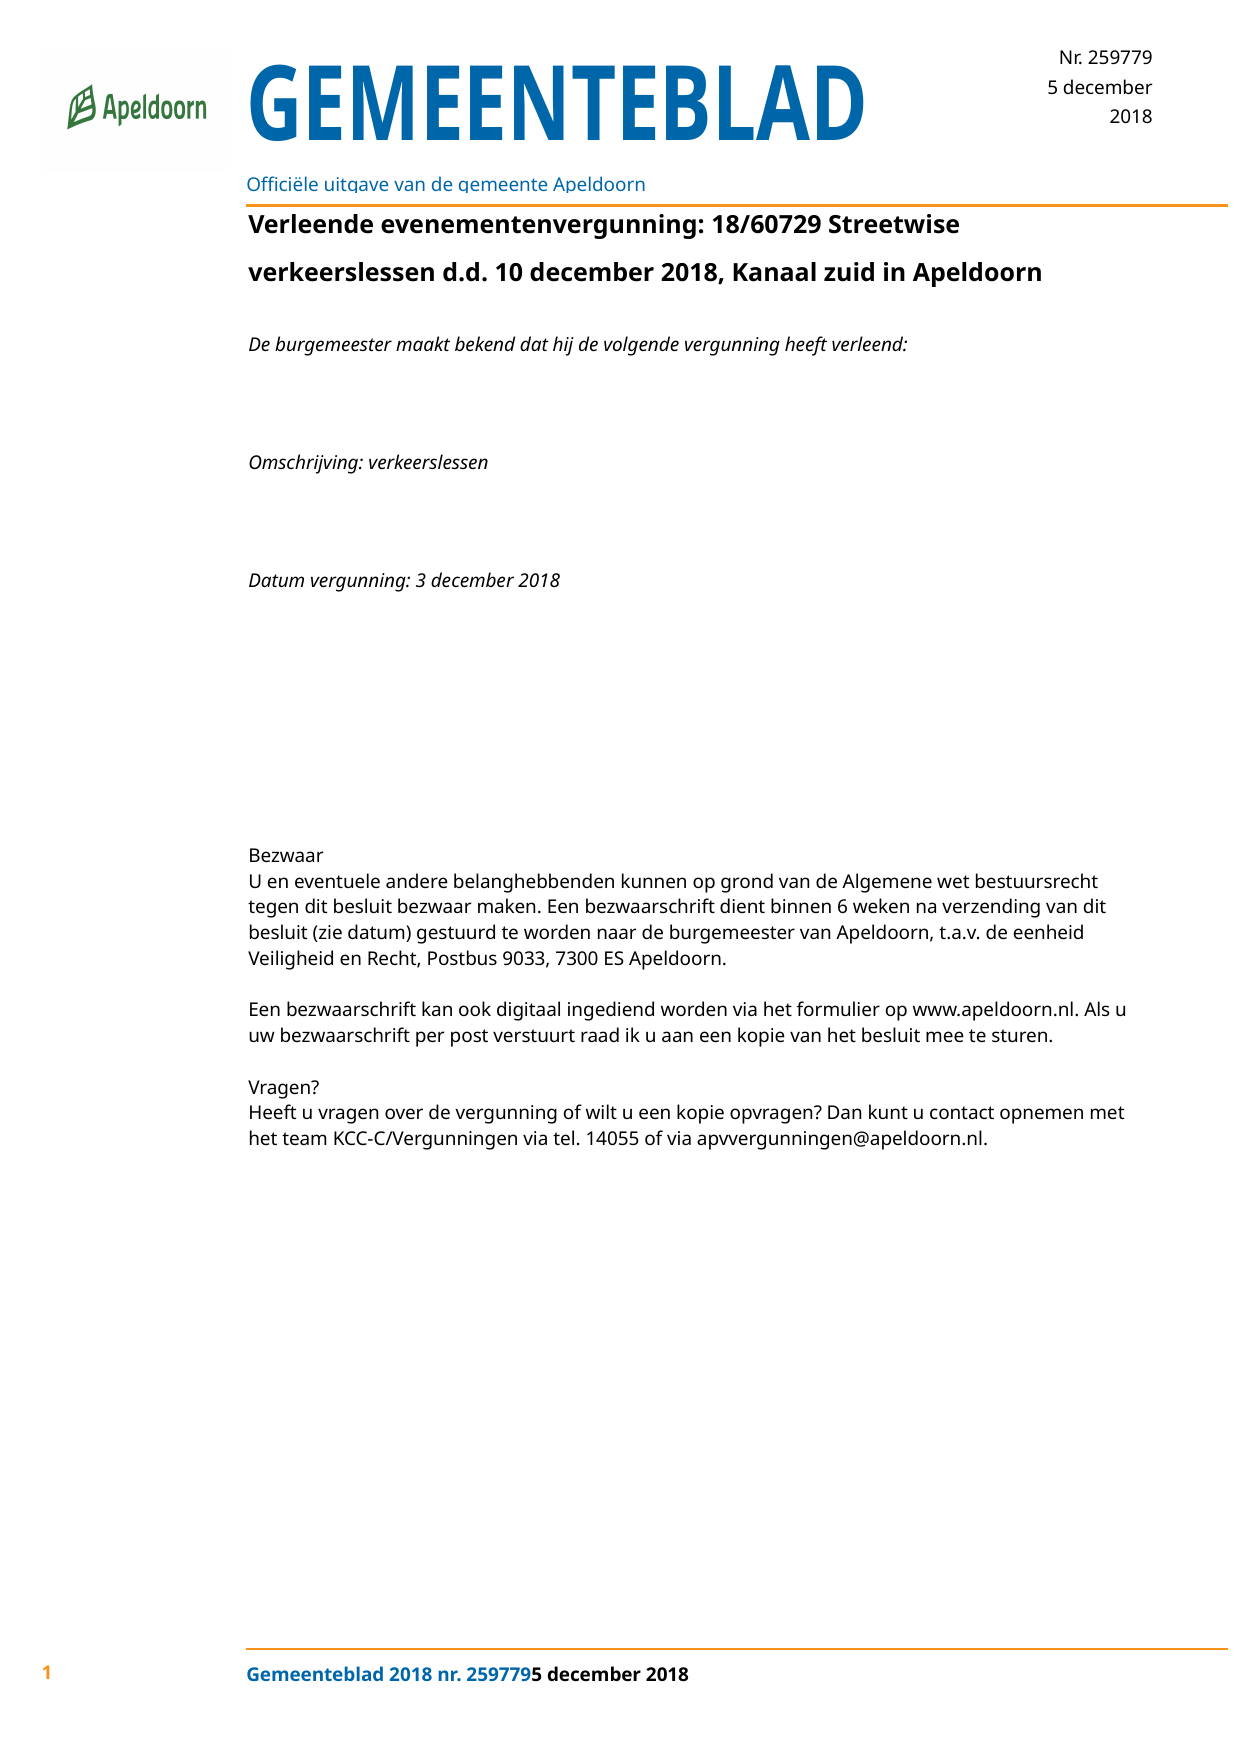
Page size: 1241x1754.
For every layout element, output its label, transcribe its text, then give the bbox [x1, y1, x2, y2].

picture [41, 47, 231, 172]
text De burgemeester maakt bekend dat hij de volgende vergunning heeft verleend: [248, 331, 1152, 357]
text Vragen? [248, 1074, 1152, 1099]
text Omschrijving: verkeerslessen [248, 449, 1152, 475]
text Bezwaar [248, 842, 1152, 868]
text U en eventuele andere belanghebbenden kunnen op grond van de Algemene wet bestuursrecht tegen dit besluit bezwaar maken. Een bezwaarschrift dient binnen 6 weken na verzending van dit besluit (zie datum) gestuurd te worden naar de burgemeester van Apeldoorn, t.a.v. de eenheid Veiligheid en Recht, Postbus 9033, 7300 ES Apeldoorn. [248, 868, 1152, 971]
text Verleende evenementenvergunning: 18/60729 Streetwise verkeerslessen d.d. 10 december 2018, Kanaal zuid in Apeldoorn [248, 207, 1152, 288]
text Heeft u vragen over de vergunning of wilt u een kopie opvragen? Dan kunt u contact opnemen met het team KCC-C/Vergunningen via tel. 14055 of via apvvergunningen@apeldoorn.nl. [248, 1099, 1152, 1151]
text Datum vergunning: 3 december 2018 [248, 567, 1152, 593]
text Een bezwaarschrift kan ook digitaal ingediend worden via het formulier op www.apeldoorn.nl. Als u uw bezwaarschrift per post verstuurt raad ik u aan een kopie van het besluit mee te sturen. [248, 997, 1152, 1048]
